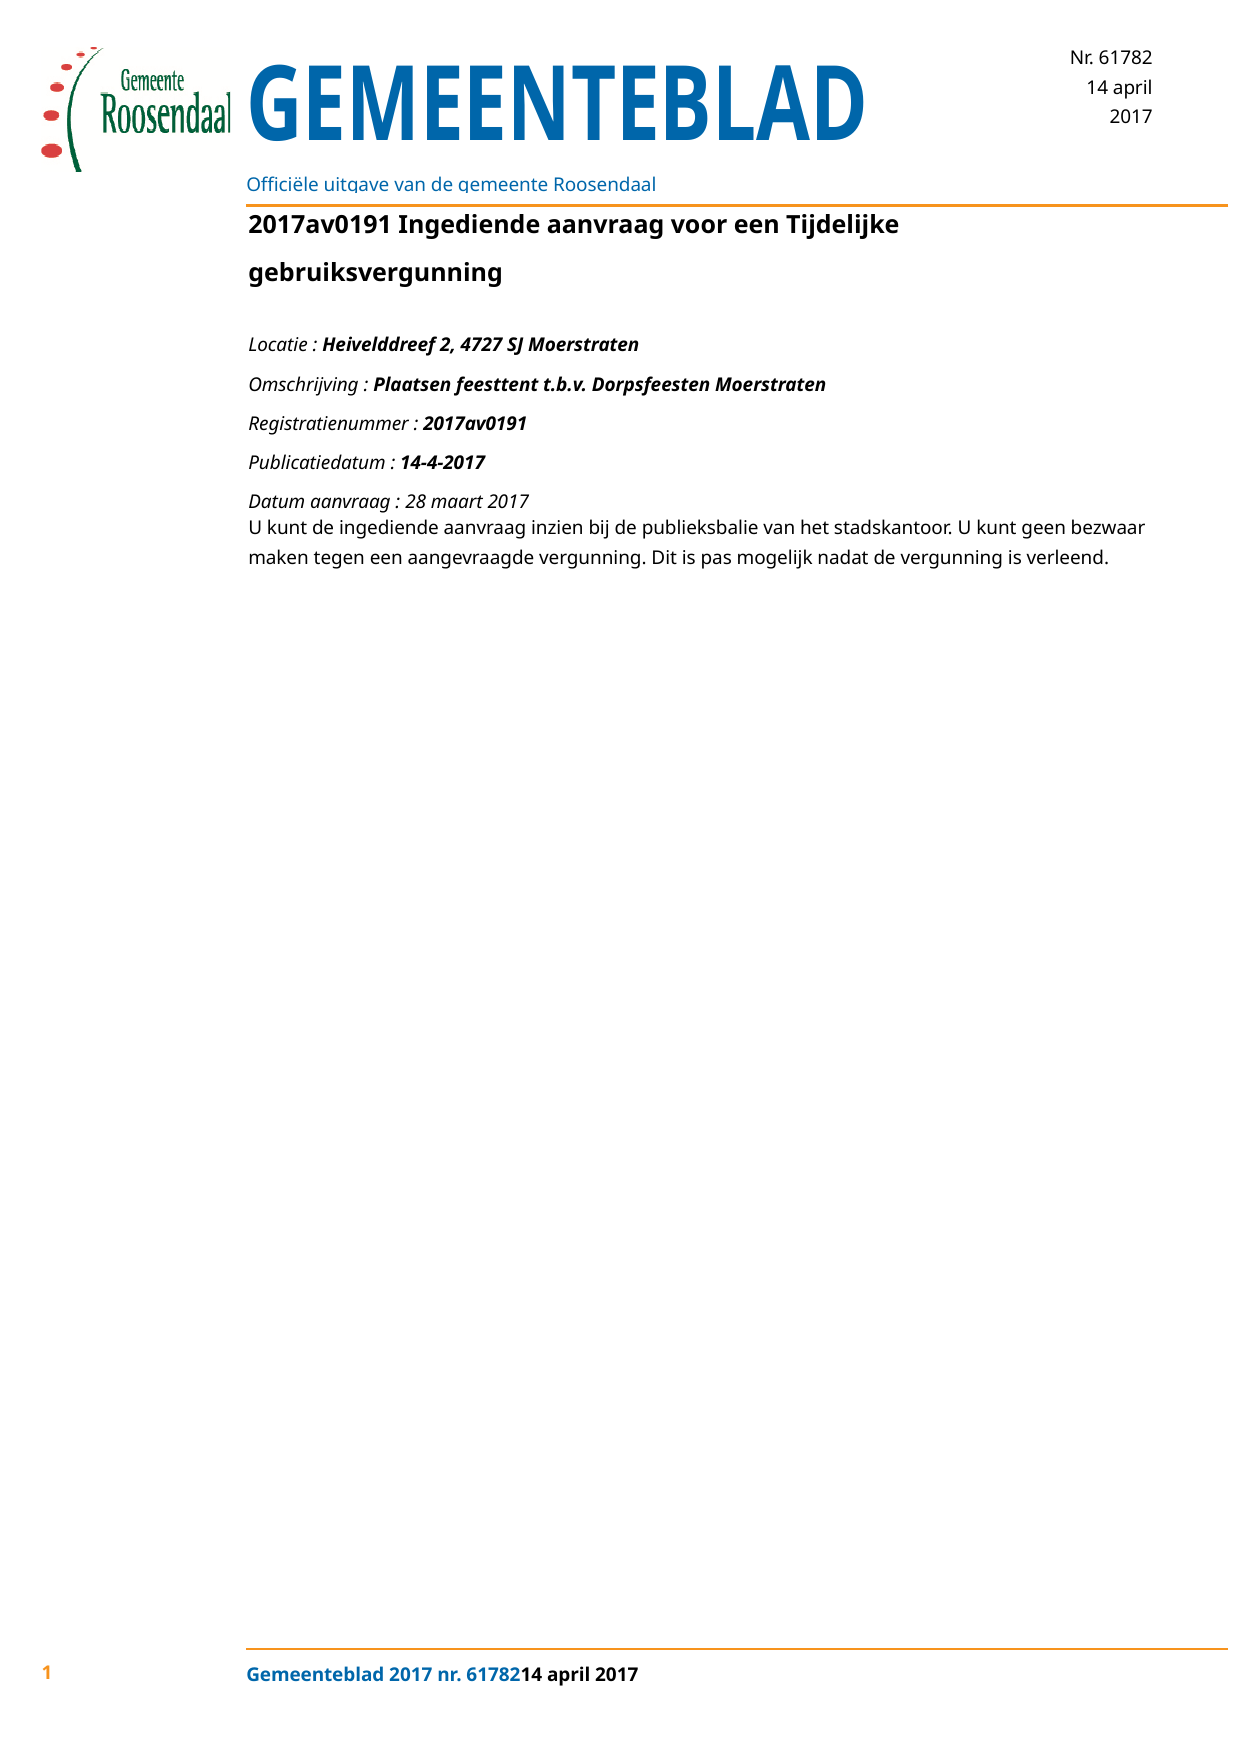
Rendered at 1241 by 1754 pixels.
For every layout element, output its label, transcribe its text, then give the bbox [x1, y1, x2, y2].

picture [41, 47, 231, 172]
text Publicatiedatum : 14-4-2017 [248, 449, 1152, 475]
text Datum aanvraag : 28 maart 2017 [248, 488, 1152, 514]
text Registratienummer : 2017av0191 [248, 410, 1152, 436]
text Locatie : Heivelddreef 2, 4727 SJ Moerstraten [248, 331, 1152, 357]
text 2017av0191 Ingediende aanvraag voor een Tijdelijke gebruiksvergunning [248, 207, 1152, 288]
text Omschrijving : Plaatsen feesttent t.b.v. Dorpsfeesten Moerstraten [248, 371, 1152, 396]
text U kunt de ingediende aanvraag inzien bij de publieksbalie van het stadskantoor. U kunt geen bezwaar maken tegen een aangevraagde vergunning. Dit is pas mogelijk nadat de vergunning is verleend. [248, 514, 1152, 569]
